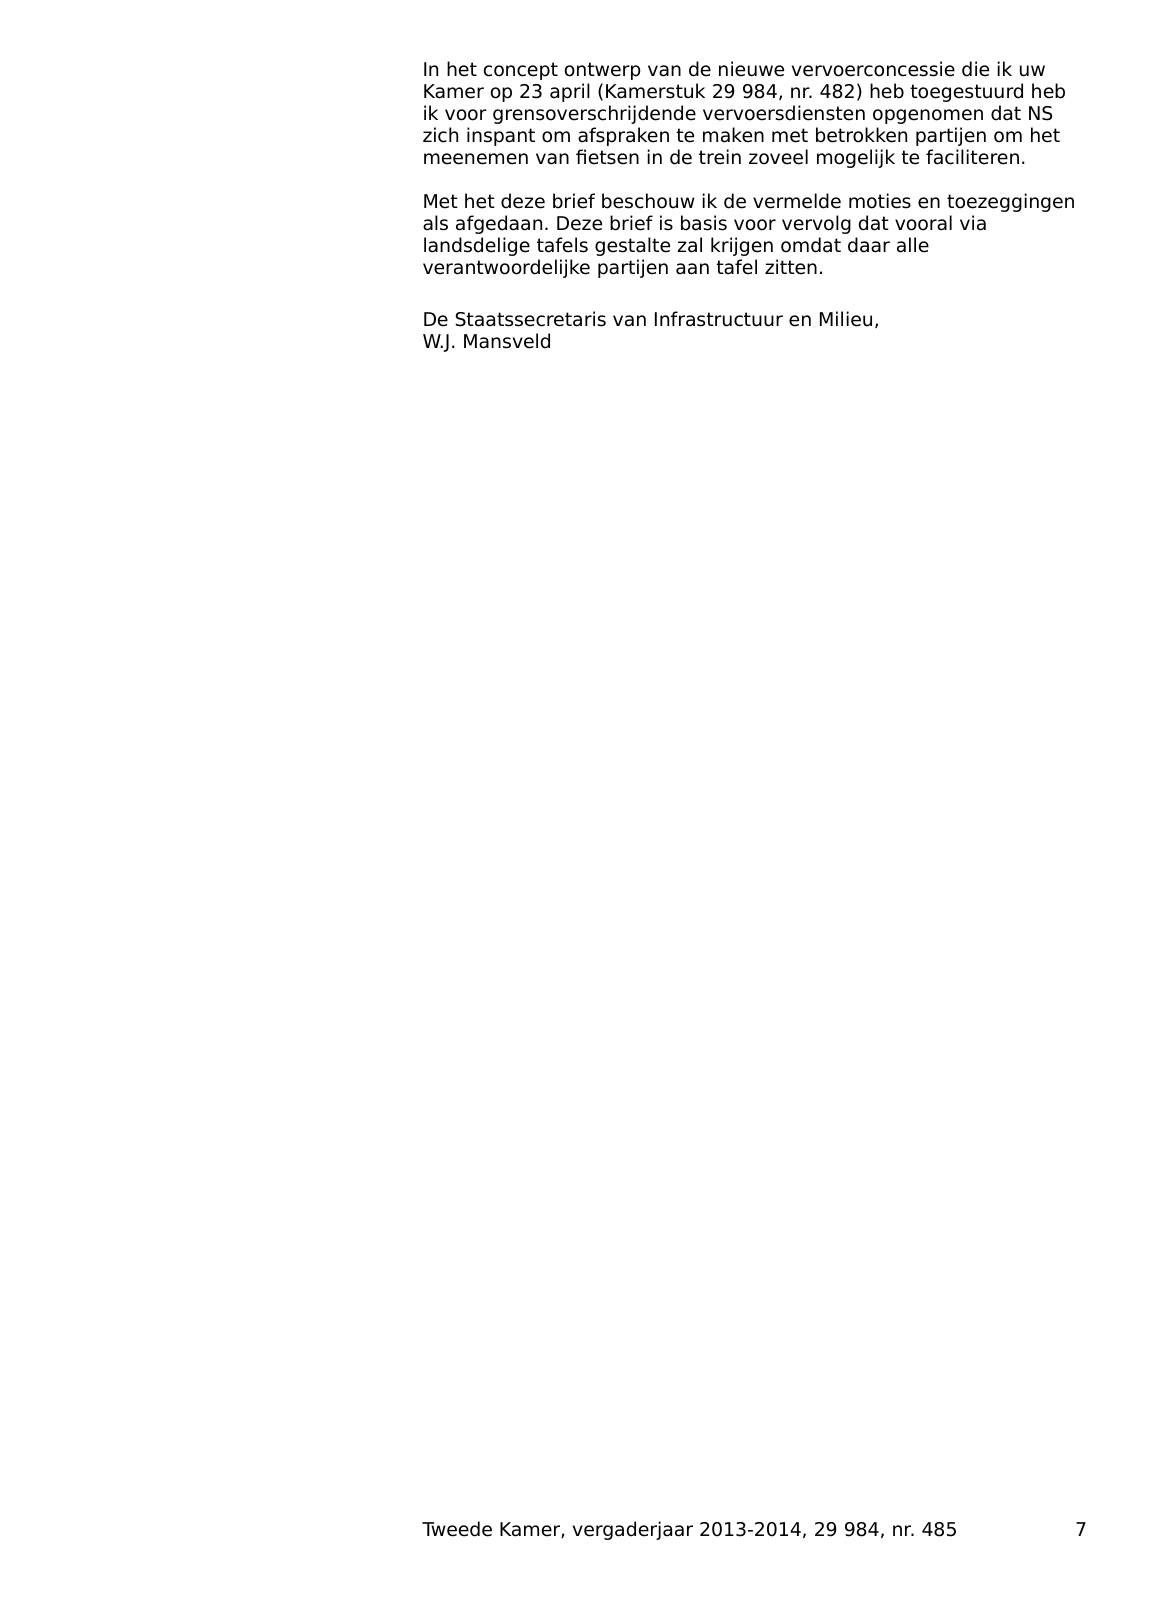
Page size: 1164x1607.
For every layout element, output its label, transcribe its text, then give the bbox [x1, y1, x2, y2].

text In het concept ontwerp van de nieuwe vervoerconcessie die ik uw Kamer op 23 april (Kamerstuk 29 984, nr. 482) heb toegestuurd heb ik voor grensoverschrijdende vervoersdiensten opgenomen dat NS zich inspant om afspraken te maken met betrokken partijen om het meenemen van fietsen in de trein zoveel mogelijk te faciliteren. [422, 59, 1087, 169]
text De Staatssecretaris van Infrastructuur en Milieu, W.J. Mansveld [422, 309, 1087, 353]
text Met het deze brief beschouw ik de vermelde moties en toezeggingen als afgedaan. Deze brief is basis voor vervolg dat vooral via landsdelige tafels gestalte zal krijgen omdat daar alle verantwoordelijke partijen aan tafel zitten. [422, 191, 1087, 279]
